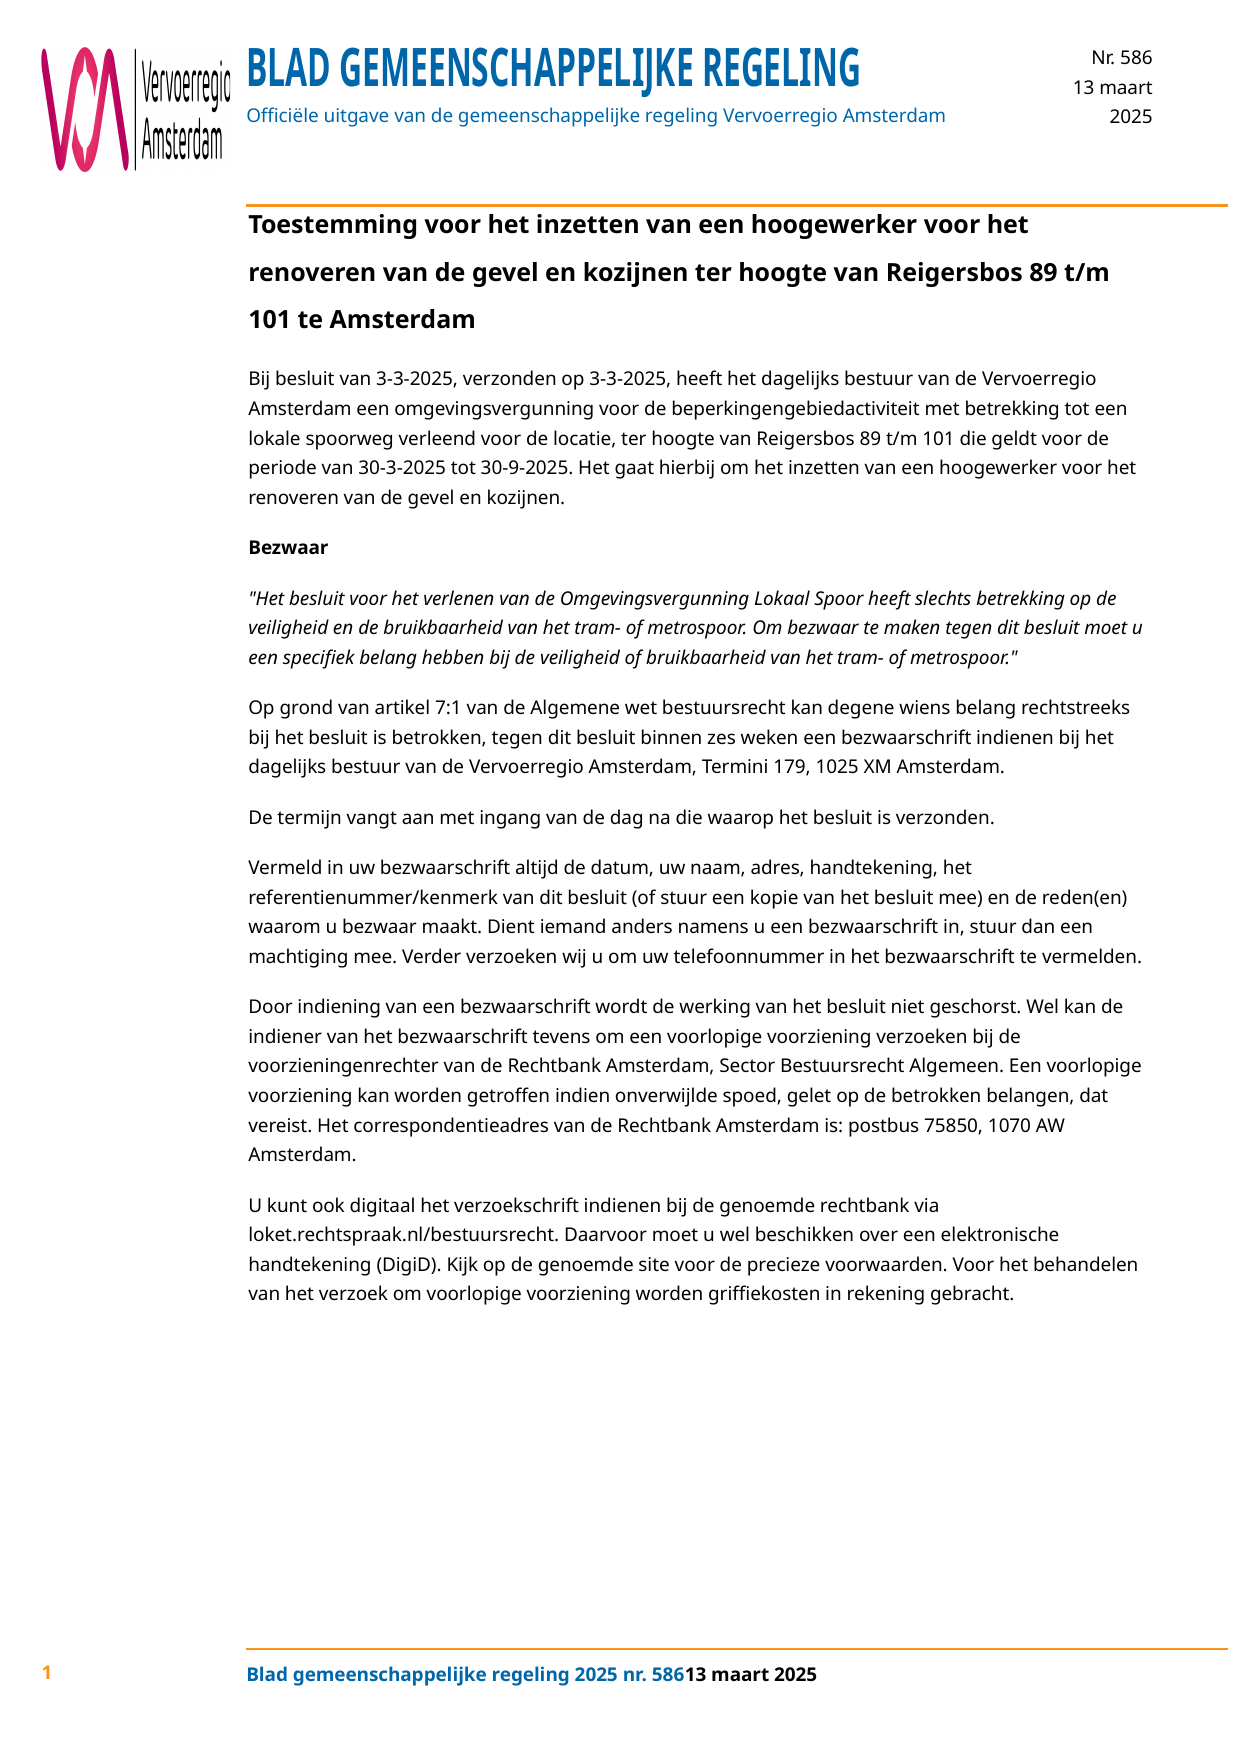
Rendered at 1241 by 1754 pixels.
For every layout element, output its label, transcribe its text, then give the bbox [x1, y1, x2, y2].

text Vermeld in uw bezwaarschrift altijd de datum, uw naam, adres, handtekening, het referentienummer/kenmerk van dit besluit (of stuur een kopie van het besluit mee) en de reden(en) waarom u bezwaar maakt. Dient iemand anders namens u een bezwaarschrift in, stuur dan een machtiging mee. Verder verzoeken wij u om uw telefoonnummer in het bezwaarschrift te vermelden. [248, 854, 1152, 969]
picture [41, 47, 231, 172]
text Door indiening van een bezwaarschrift wordt de werking van het besluit niet geschorst. Wel kan de indiener van het bezwaarschrift tevens om een voorlopige voorziening verzoeken bij de voorzieningenrechter van de Rechtbank Amsterdam, Sector Bestuursrecht Algemeen. Een voorlopige voorziening kan worden getroffen indien onverwijlde spoed, gelet op de betrokken belangen, dat vereist. Het correspondentieadres van de Rechtbank Amsterdam is: postbus 75850, 1070 AW Amsterdam. [248, 993, 1152, 1167]
text Bij besluit van 3-3-2025, verzonden op 3-3-2025, heeft het dagelijks bestuur van de Vervoerregio Amsterdam een omgevingsvergunning voor de beperkingengebiedactiviteit met betrekking tot een lokale spoorweg verleend voor de locatie, ter hoogte van Reigersbos 89 t/m 101 die geldt voor de periode van 30-3-2025 tot 30-9-2025. Het gaat hierbij om het inzetten van een hoogewerker voor het renoveren van de gevel en kozijnen. [248, 366, 1152, 509]
text Bezwaar [248, 534, 1152, 560]
text Toestemming voor het inzetten van een hoogewerker voor het renoveren van de gevel en kozijnen ter hoogte van Reigersbos 89 t/m 101 te Amsterdam [248, 207, 1152, 336]
text U kunt ook digitaal het verzoekschrift indienen bij de genoemde rechtbank via loket.rechtspraak.nl/bestuursrecht. Daarvoor moet u wel beschikken over een elektronische handtekening (DigiD). Kijk op de genoemde site voor de precieze voorwaarden. Voor het behandelen van het verzoek om voorlopige voorziening worden griffiekosten in rekening gebracht. [248, 1192, 1152, 1306]
text "Het besluit voor het verlenen van de Omgevingsvergunning Lokaal Spoor heeft slechts betrekking op de veiligheid en de bruikbaarheid van het tram- of metrospoor. Om bezwaar te maken tegen dit besluit moet u een specifiek belang hebben bij de veiligheid of bruikbaarheid van het tram- of metrospoor." [248, 585, 1152, 669]
text Op grond van artikel 7:1 van de Algemene wet bestuursrecht kan degene wiens belang rechtstreeks bij het besluit is betrokken, tegen dit besluit binnen zes weken een bezwaarschrift indienen bij het dagelijks bestuur van de Vervoerregio Amsterdam, Termini 179, 1025 XM Amsterdam. [248, 694, 1152, 779]
text De termijn vangt aan met ingang van de dag na die waarop het besluit is verzonden. [248, 804, 1152, 829]
